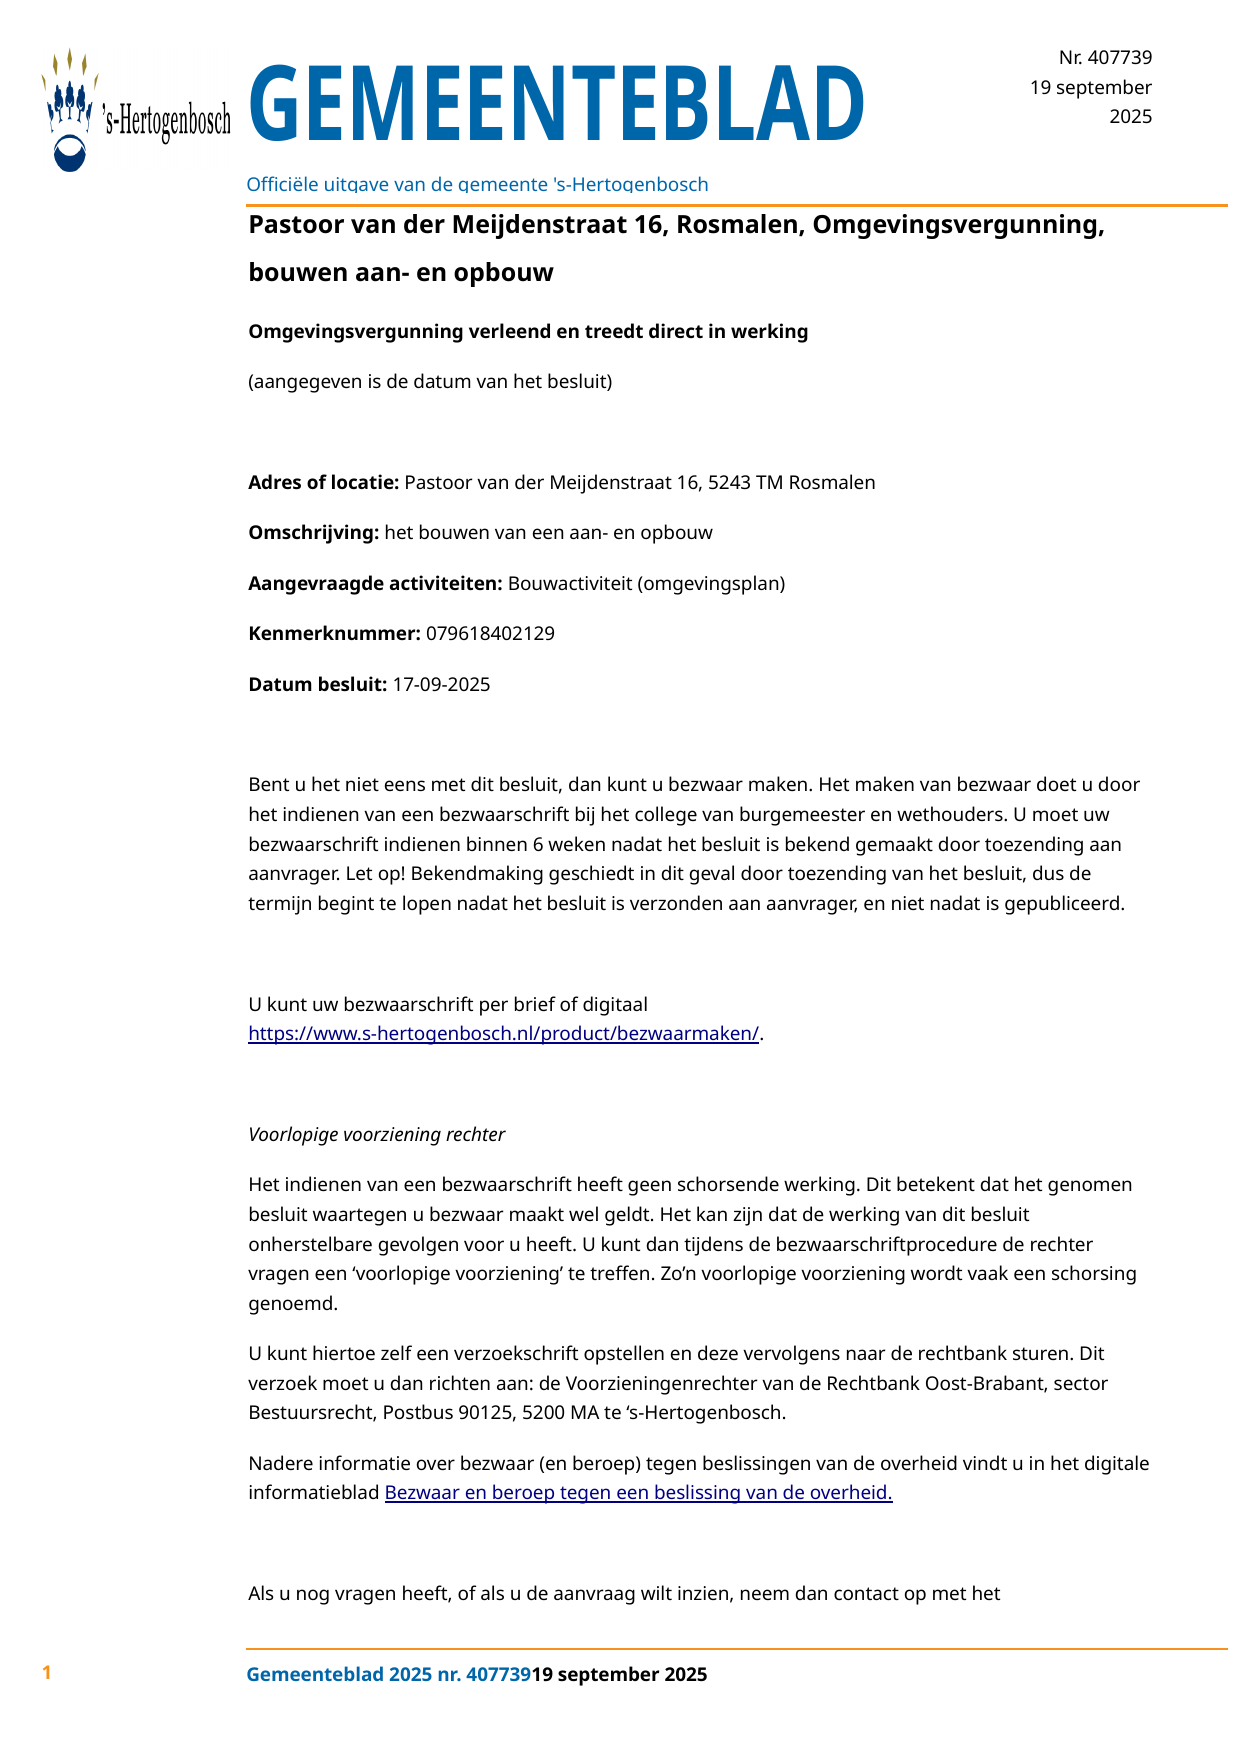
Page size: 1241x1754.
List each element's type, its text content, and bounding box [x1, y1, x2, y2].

text Kenmerknummer: 079618402129 [248, 620, 1152, 646]
text Het indienen van een bezwaarschrift heeft geen schorsende werking. Dit betekent dat het genomen besluit waartegen u bezwaar maakt wel geldt. Het kan zijn dat de werking van dit besluit onherstelbare gevolgen voor u heeft. U kunt dan tijdens de bezwaarschriftprocedure de rechter vragen een ‘voorlopige voorziening’ te treffen. Zo’n voorlopige voorziening wordt vaak een schorsing genoemd. [248, 1172, 1152, 1316]
text U kunt hiertoe zelf een verzoekschrift opstellen en deze vervolgens naar de rechtbank sturen. Dit verzoek moet u dan richten aan: de Voorzieningenrechter van de Rechtbank Oost-Brabant, sector Bestuursrecht, Postbus 90125, 5200 MA te ‘s-Hertogenbosch. [248, 1340, 1152, 1425]
picture [41, 47, 231, 172]
text Omschrijving: het bouwen van een aan- en opbouw [248, 519, 1152, 545]
text Omgevingsvergunning verleend en treedt direct in werking [248, 318, 1152, 344]
text Nadere informatie over bezwaar (en beroep) tegen beslissingen van de overheid vindt u in het digitale informatieblad Bezwaar en beroep tegen een beslissing van de overheid. [248, 1450, 1152, 1505]
text Adres of locatie: Pastoor van der Meijdenstraat 16, 5243 TM Rosmalen [248, 469, 1152, 495]
text Pastoor van der Meijdenstraat 16, Rosmalen, Omgevingsvergunning, bouwen aan- en opbouw [248, 207, 1152, 288]
text Aangevraagde activiteiten: Bouwactiviteit (omgevingsplan) [248, 570, 1152, 596]
text Als u nog vragen heeft, of als u de aanvraag wilt inzien, neem dan contact op met het [248, 1580, 1152, 1606]
text (aangegeven is de datum van het besluit) [248, 368, 1152, 394]
text Datum besluit: 17-09-2025 [248, 671, 1152, 697]
text Voorlopige voorziening rechter [248, 1121, 1152, 1147]
text Bent u het niet eens met dit besluit, dan kunt u bezwaar maken. Het maken van bezwaar doet u door het indienen van een bezwaarschrift bij het college van burgemeester en wethouders. U moet uw bezwaarschrift indienen binnen 6 weken nadat het besluit is bekend gemaakt door toezending aan aanvrager. Let op! Bekendmaking geschiedt in dit geval door toezending van het besluit, dus de termijn begint te lopen nadat het besluit is verzonden aan aanvrager, en niet nadat is gepubliceerd. [248, 772, 1152, 916]
text U kunt uw bezwaarschrift per brief of digitaal https://www.s-hertogenbosch.nl/product/bezwaarmaken/. [248, 991, 1152, 1046]
